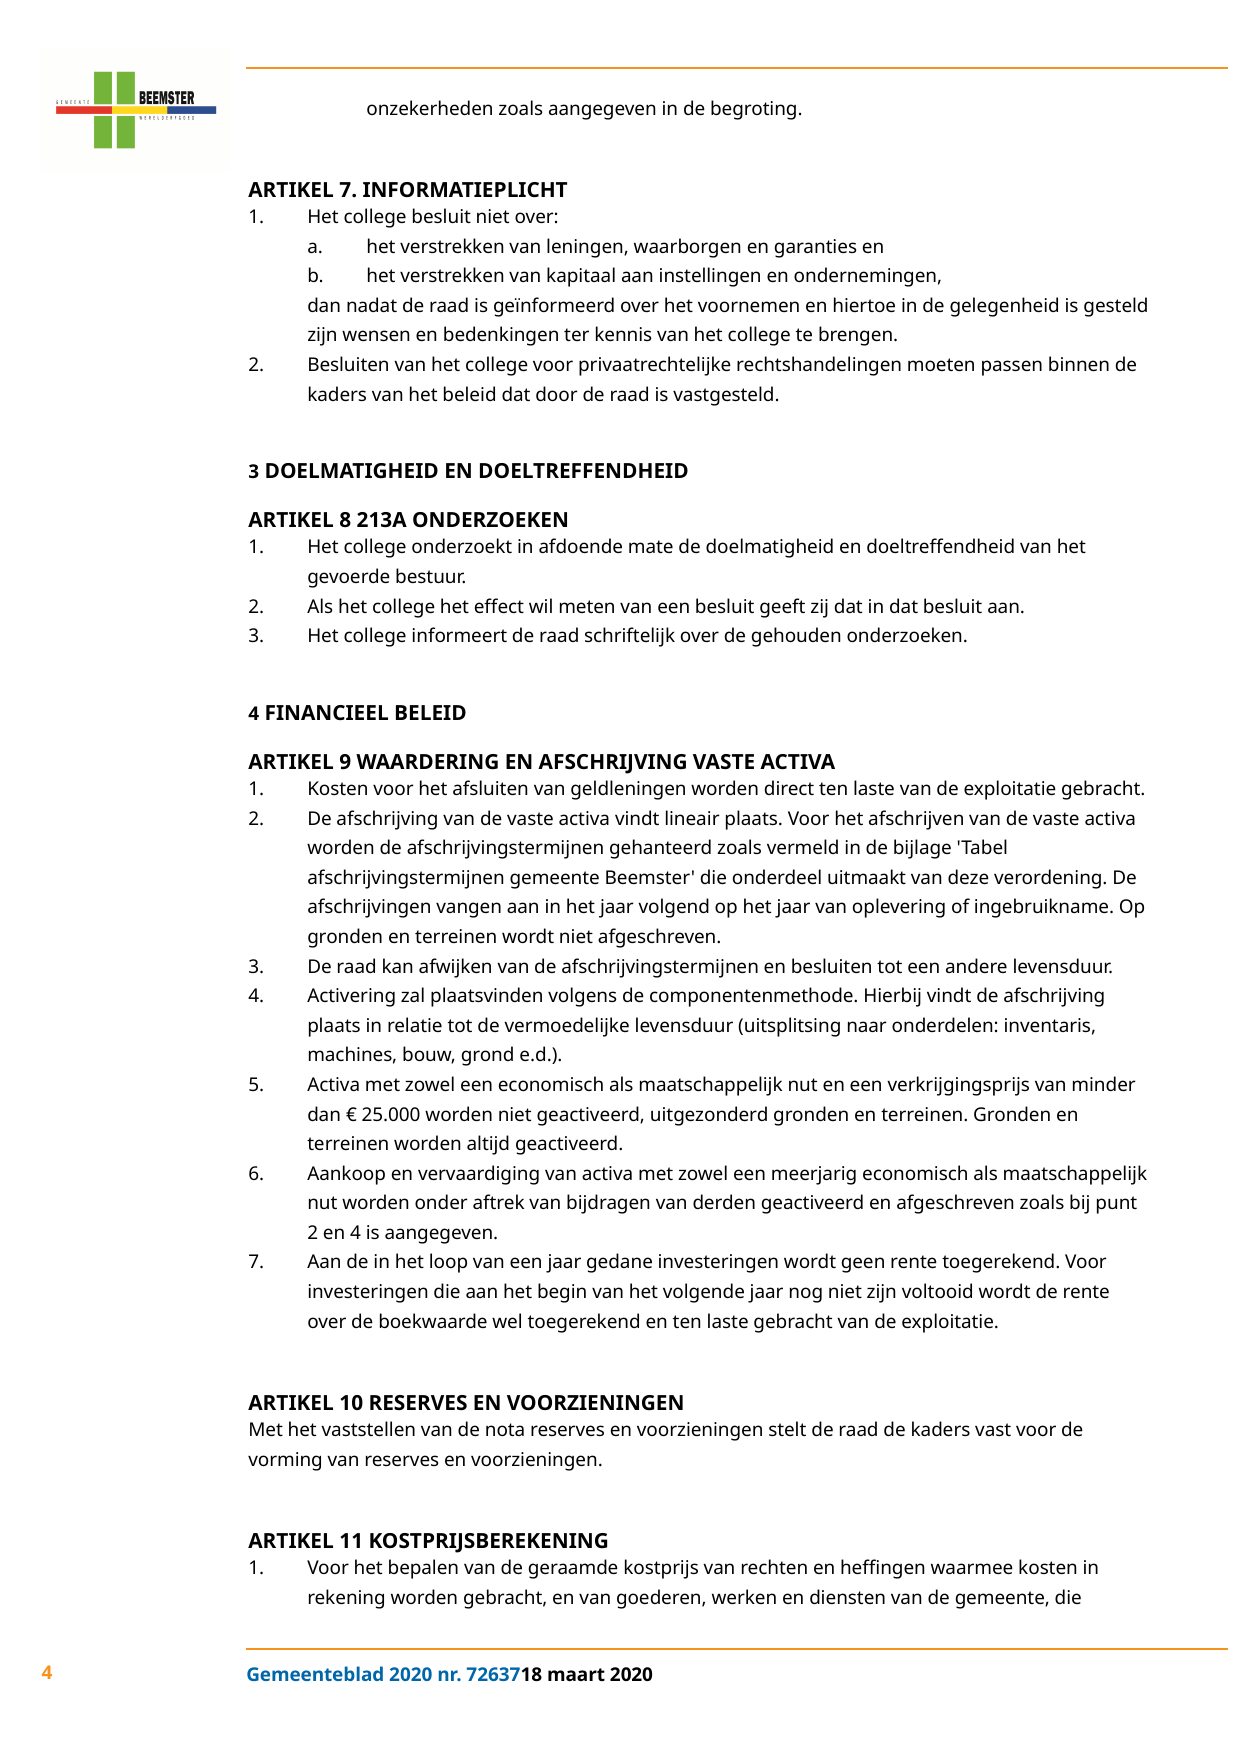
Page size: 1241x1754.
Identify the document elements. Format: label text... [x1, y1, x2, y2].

list Activering zal plaatsvinden volgens de componentenmethode. Hierbij vindt de afschrijving plaats in relatie tot de vermoedelijke levensduur (uitsplitsing naar onderdelen: inventaris, machines, bouw, grond e.d.). [248, 982, 1152, 1067]
text 4 FINANCIEEL BELEID [248, 698, 1152, 726]
list het verstrekken van kapitaal aan instellingen en ondernemingen, [307, 262, 1152, 288]
text ARTIKEL 11 KOSTPRIJSBEREKENING [248, 1526, 1152, 1554]
list het verstrekken van leningen, waarborgen en garanties en [307, 233, 1152, 258]
text Met het vaststellen van de nota reserves en voorzieningen stelt de raad de kaders vast voor de vorming van reserves en voorzieningen. [248, 1416, 1152, 1472]
list Kosten voor het afsluiten van geldleningen worden direct ten laste van de exploitatie gebracht. [248, 775, 1152, 801]
list De raad kan afwijken van de afschrijvingstermijnen en besluiten tot een andere levensduur. [248, 953, 1152, 978]
list dan nadat de raad is geïnformeerd over het voornemen en hiertoe in de gelegenheid is gesteld zijn wensen en bedenkingen ter kennis van het college te brengen. [248, 292, 1152, 347]
text 3 DOELMATIGHEID EN DOELTREFFENDHEID [248, 456, 1152, 484]
picture [41, 47, 231, 172]
list Aankoop en vervaardiging van activa met zowel een meerjarig economisch als maatschappelijk nut worden onder aftrek van bijdragen van derden geactiveerd en afgeschreven zoals bij punt 2 en 4 is aangegeven. [248, 1160, 1152, 1245]
list Voor het bepalen van de geraamde kostprijs van rechten en heffingen waarmee kosten in rekening worden gebracht, en van goederen, werken en diensten van de gemeente, die [248, 1554, 1152, 1609]
list onzekerheden zoals aangegeven in de begroting. [307, 95, 1152, 121]
text ARTIKEL 9 WAARDERING EN AFSCHRIJVING VASTE ACTIVA [248, 747, 1152, 775]
list Activa met zowel een economisch als maatschappelijk nut en een verkrijgingsprijs van minder dan € 25.000 worden niet geactiveerd, uitgezonderd gronden en terreinen. Gronden en terreinen worden altijd geactiveerd. [248, 1071, 1152, 1156]
list Het college onderzoekt in afdoende mate de doelmatigheid en doeltreffendheid van het gevoerde bestuur. [248, 534, 1152, 589]
list De afschrijving van de vaste activa vindt lineair plaats. Voor het afschrijven van de vaste activa worden de afschrijvingstermijnen gehanteerd zoals vermeld in de bijlage 'Tabel afschrijvingstermijnen gemeente Beemster' die onderdeel uitmaakt van deze verordening. De afschrijvingen vangen aan in het jaar volgend op het jaar van oplevering of ingebruikname. Op gronden en terreinen wordt niet afgeschreven. [248, 805, 1152, 949]
list Het college informeert de raad schriftelijk over de gehouden onderzoeken. [248, 622, 1152, 648]
text ARTIKEL 8 213A ONDERZOEKEN [248, 505, 1152, 534]
list Besluiten van het college voor privaatrechtelijke rechtshandelingen moeten passen binnen de kaders van het beleid dat door de raad is vastgesteld. [248, 351, 1152, 406]
text ARTIKEL 7. INFORMATIEPLICHT [248, 175, 1152, 203]
list Het college besluit niet over: [248, 203, 1152, 229]
list Aan de in het loop van een jaar gedane investeringen wordt geen rente toegerekend. Voor investeringen die aan het begin van het volgende jaar nog niet zijn voltooid wordt de rente over de boekwaarde wel toegerekend en ten laste gebracht van de exploitatie. [248, 1249, 1152, 1333]
list Als het college het effect wil meten van een besluit geeft zij dat in dat besluit aan. [248, 593, 1152, 618]
text ARTIKEL 10 RESERVES EN VOORZIENINGEN [248, 1388, 1152, 1416]
